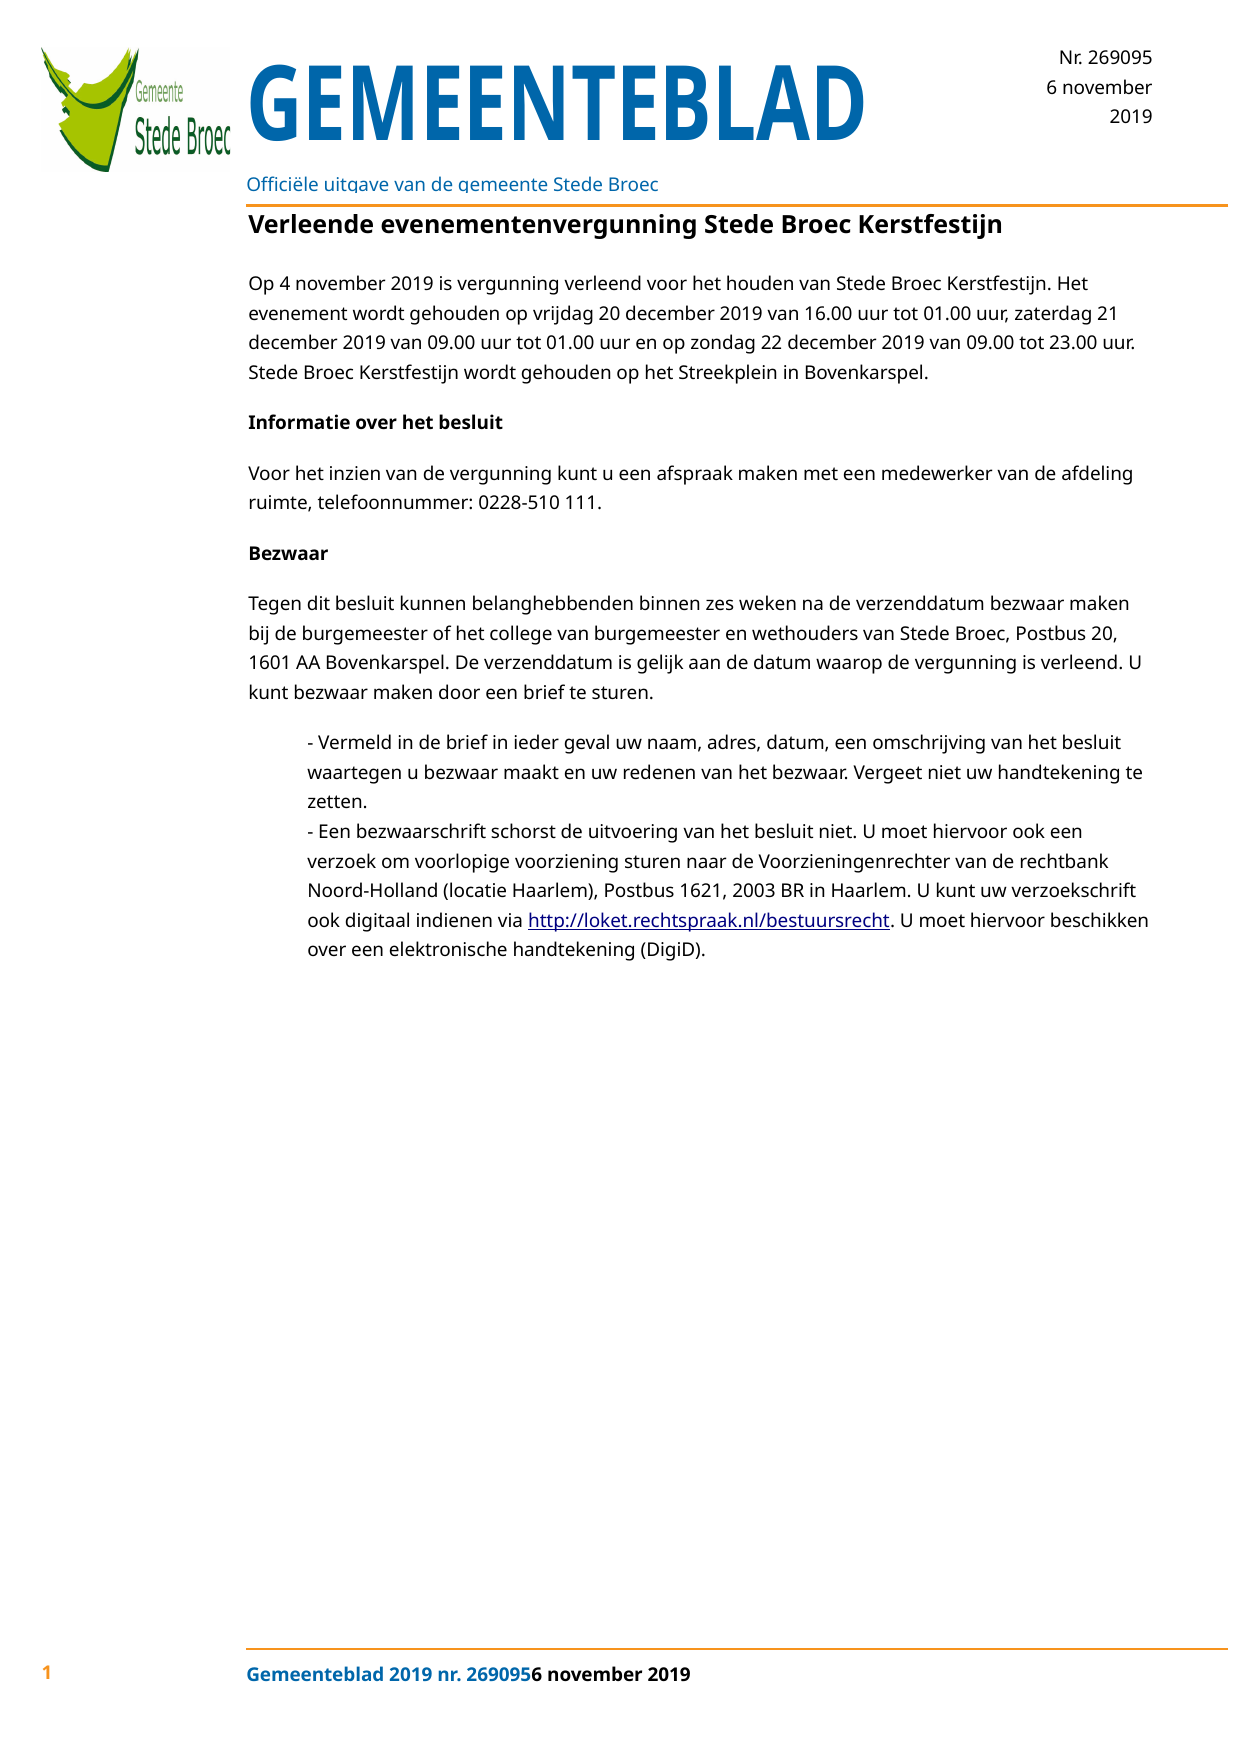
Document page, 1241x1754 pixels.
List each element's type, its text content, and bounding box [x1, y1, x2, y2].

text Voor het inzien van de vergunning kunt u een afspraak maken met een medewerker van de afdeling ruimte, telefoonnummer: 0228-510 111. [248, 460, 1152, 515]
text Verleende evenementenvergunning Stede Broec Kerstfestijn [248, 207, 1152, 241]
text Tegen dit besluit kunnen belanghebbenden binnen zes weken na de verzenddatum bezwaar maken bij de burgemeester of het college van burgemeester en wethouders van Stede Broec, Postbus 20, 1601 AA Bovenkarspel. De verzenddatum is gelijk aan de datum waarop de vergunning is verleend. U kunt bezwaar maken door een brief te sturen. [248, 590, 1152, 705]
list - Een bezwaarschrift schorst de uitvoering van het besluit niet. U moet hiervoor ook een verzoek om voorlopige voorziening sturen naar de Voorzieningenrechter van de rechtbank Noord-Holland (locatie Haarlem), Postbus 1621, 2003 BR in Haarlem. U kunt uw verzoekschrift ook digitaal indienen via http://loket.rechtspraak.nl/bestuursrecht. U moet hiervoor beschikken over een elektronische handtekening (DigiD). [248, 818, 1152, 962]
text Bezwaar [248, 540, 1152, 566]
picture [41, 47, 231, 172]
text Informatie over het besluit [248, 409, 1152, 435]
text Op 4 november 2019 is vergunning verleend voor het houden van Stede Broec Kerstfestijn. Het evenement wordt gehouden op vrijdag 20 december 2019 van 16.00 uur tot 01.00 uur, zaterdag 21 december 2019 van 09.00 uur tot 01.00 uur en op zondag 22 december 2019 van 09.00 tot 23.00 uur. Stede Broec Kerstfestijn wordt gehouden op het Streekplein in Bovenkarspel. [248, 270, 1152, 385]
list - Vermeld in de brief in ieder geval uw naam, adres, datum, een omschrijving van het besluit waartegen u bezwaar maakt en uw redenen van het bezwaar. Vergeet niet uw handtekening te zetten. [248, 729, 1152, 814]
